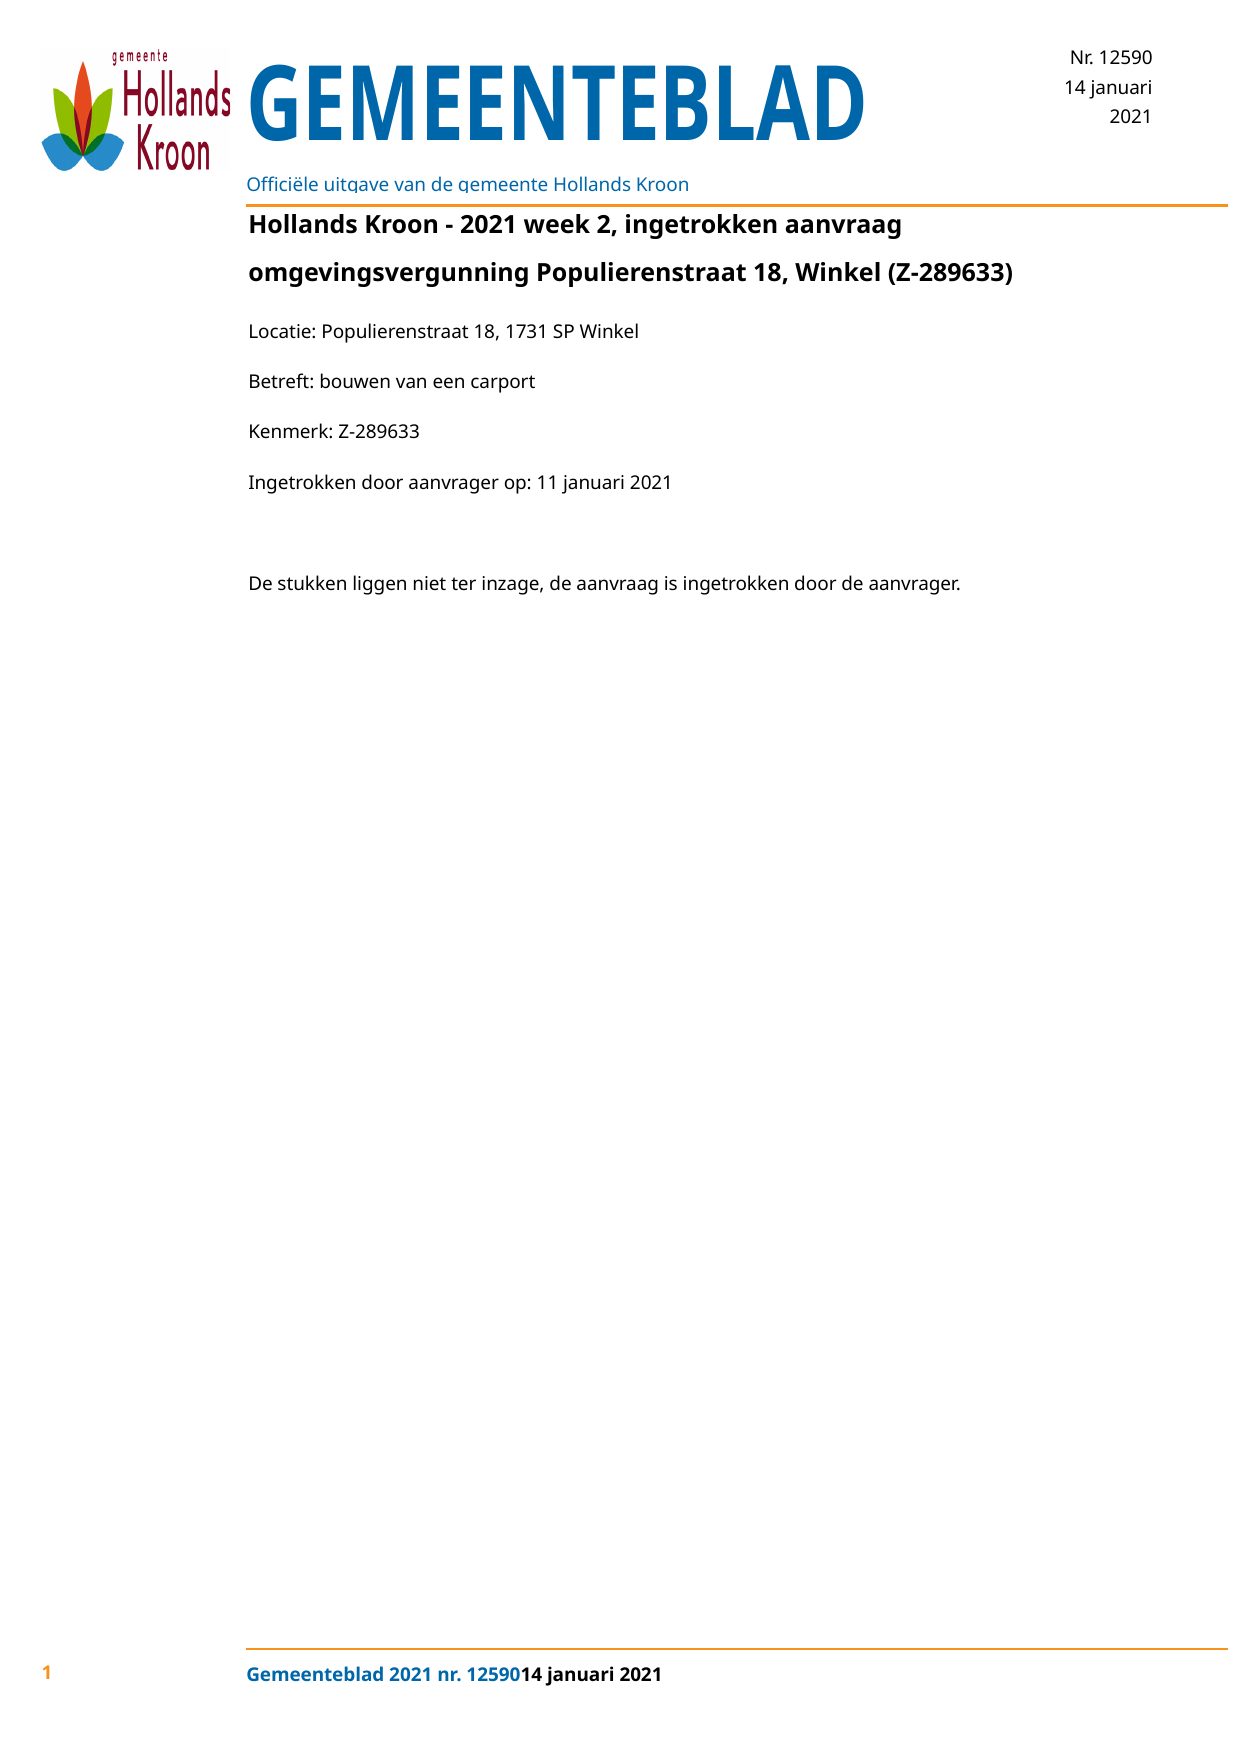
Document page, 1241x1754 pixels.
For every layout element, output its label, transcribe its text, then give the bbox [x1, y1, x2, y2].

text Ingetrokken door aanvrager op: 11 januari 2021 [248, 469, 1152, 495]
text Locatie: Populierenstraat 18, 1731 SP Winkel [248, 318, 1152, 344]
text Kenmerk: Z-289633 [248, 419, 1152, 444]
text Betreft: bouwen van een carport [248, 368, 1152, 394]
text De stukken liggen niet ter inzage, de aanvraag is ingetrokken door de aanvrager. [248, 570, 1152, 596]
picture [41, 47, 231, 172]
text Hollands Kroon - 2021 week 2, ingetrokken aanvraag omgevingsvergunning Populierenstraat 18, Winkel (Z-289633) [248, 207, 1152, 288]
